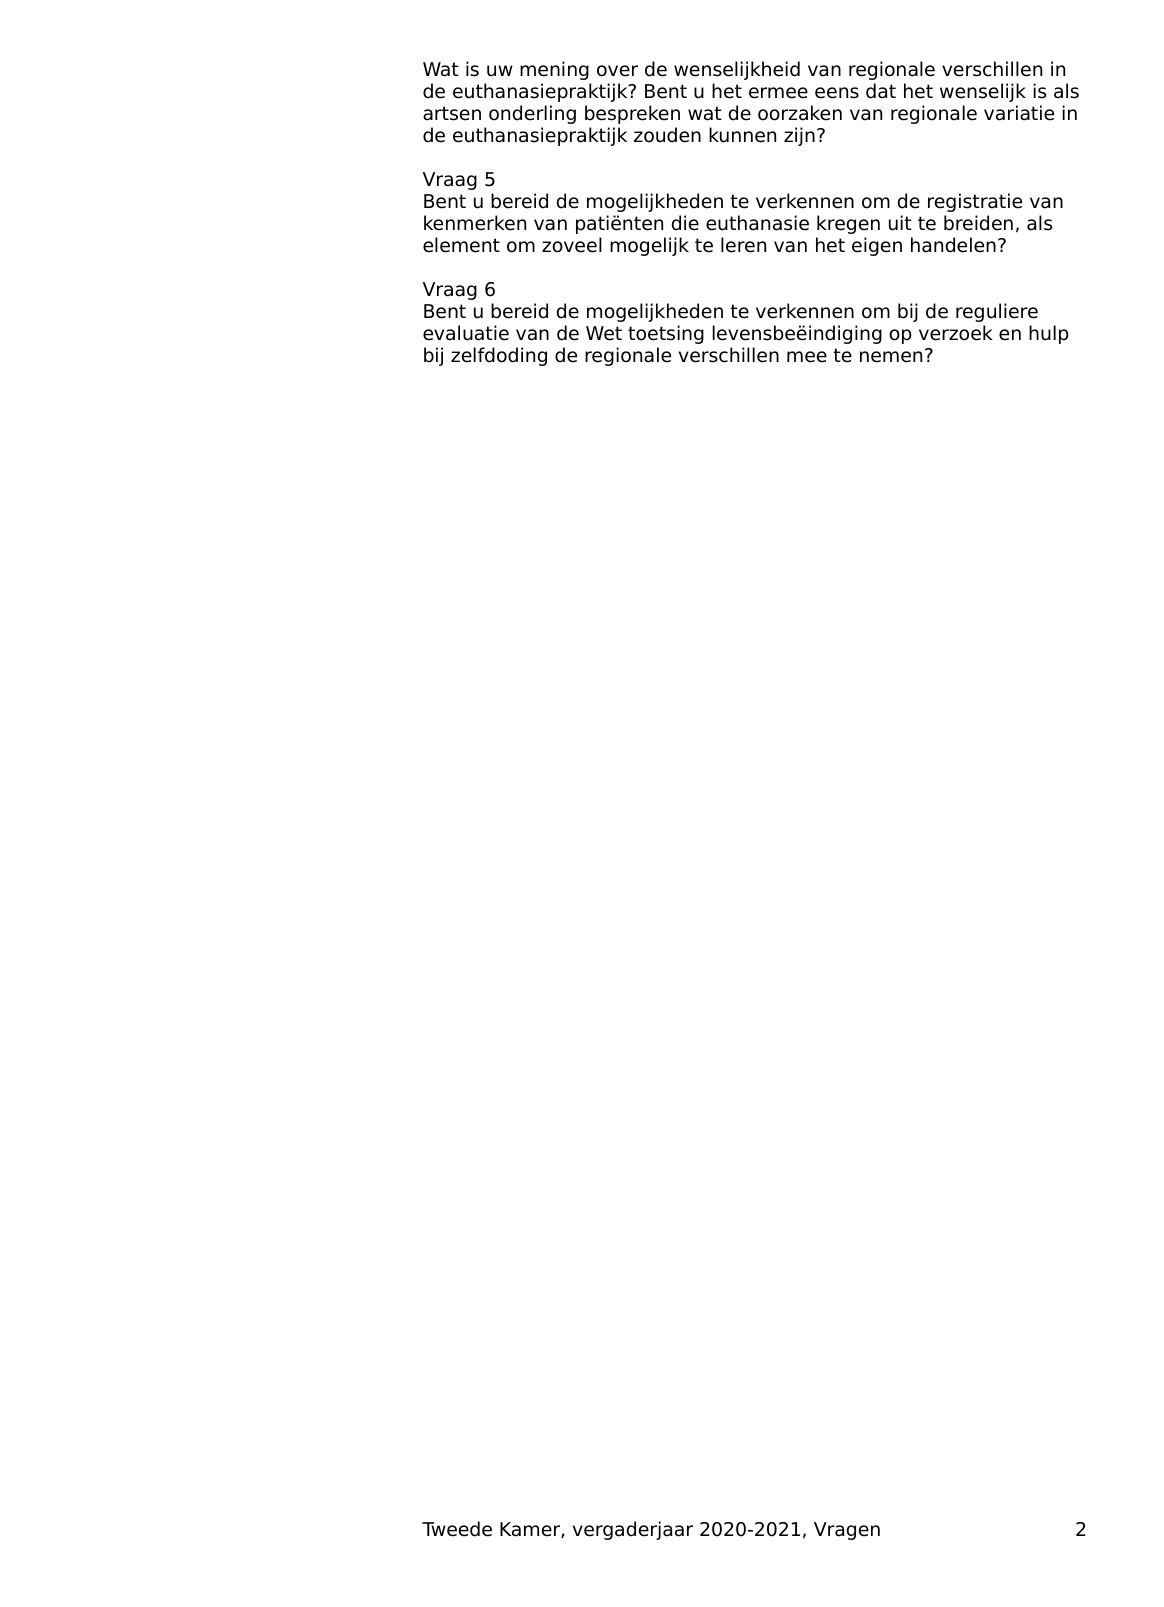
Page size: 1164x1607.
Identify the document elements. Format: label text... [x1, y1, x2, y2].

text Vraag 5 [422, 169, 1087, 191]
text Bent u bereid de mogelijkheden te verkennen om bij de reguliere evaluatie van de Wet toetsing levensbeëindiging op verzoek en hulp bij zelfdoding de regionale verschillen mee te nemen? [422, 301, 1087, 367]
text Wat is uw mening over de wenselijkheid van regionale verschillen in de euthanasiepraktijk? Bent u het ermee eens dat het wenselijk is als artsen onderling bespreken wat de oorzaken van regionale variatie in de euthanasiepraktijk zouden kunnen zijn? [422, 59, 1087, 147]
text Bent u bereid de mogelijkheden te verkennen om de registratie van kenmerken van patiënten die euthanasie kregen uit te breiden, als element om zoveel mogelijk te leren van het eigen handelen? [422, 191, 1087, 257]
text Vraag 6 [422, 279, 1087, 301]
